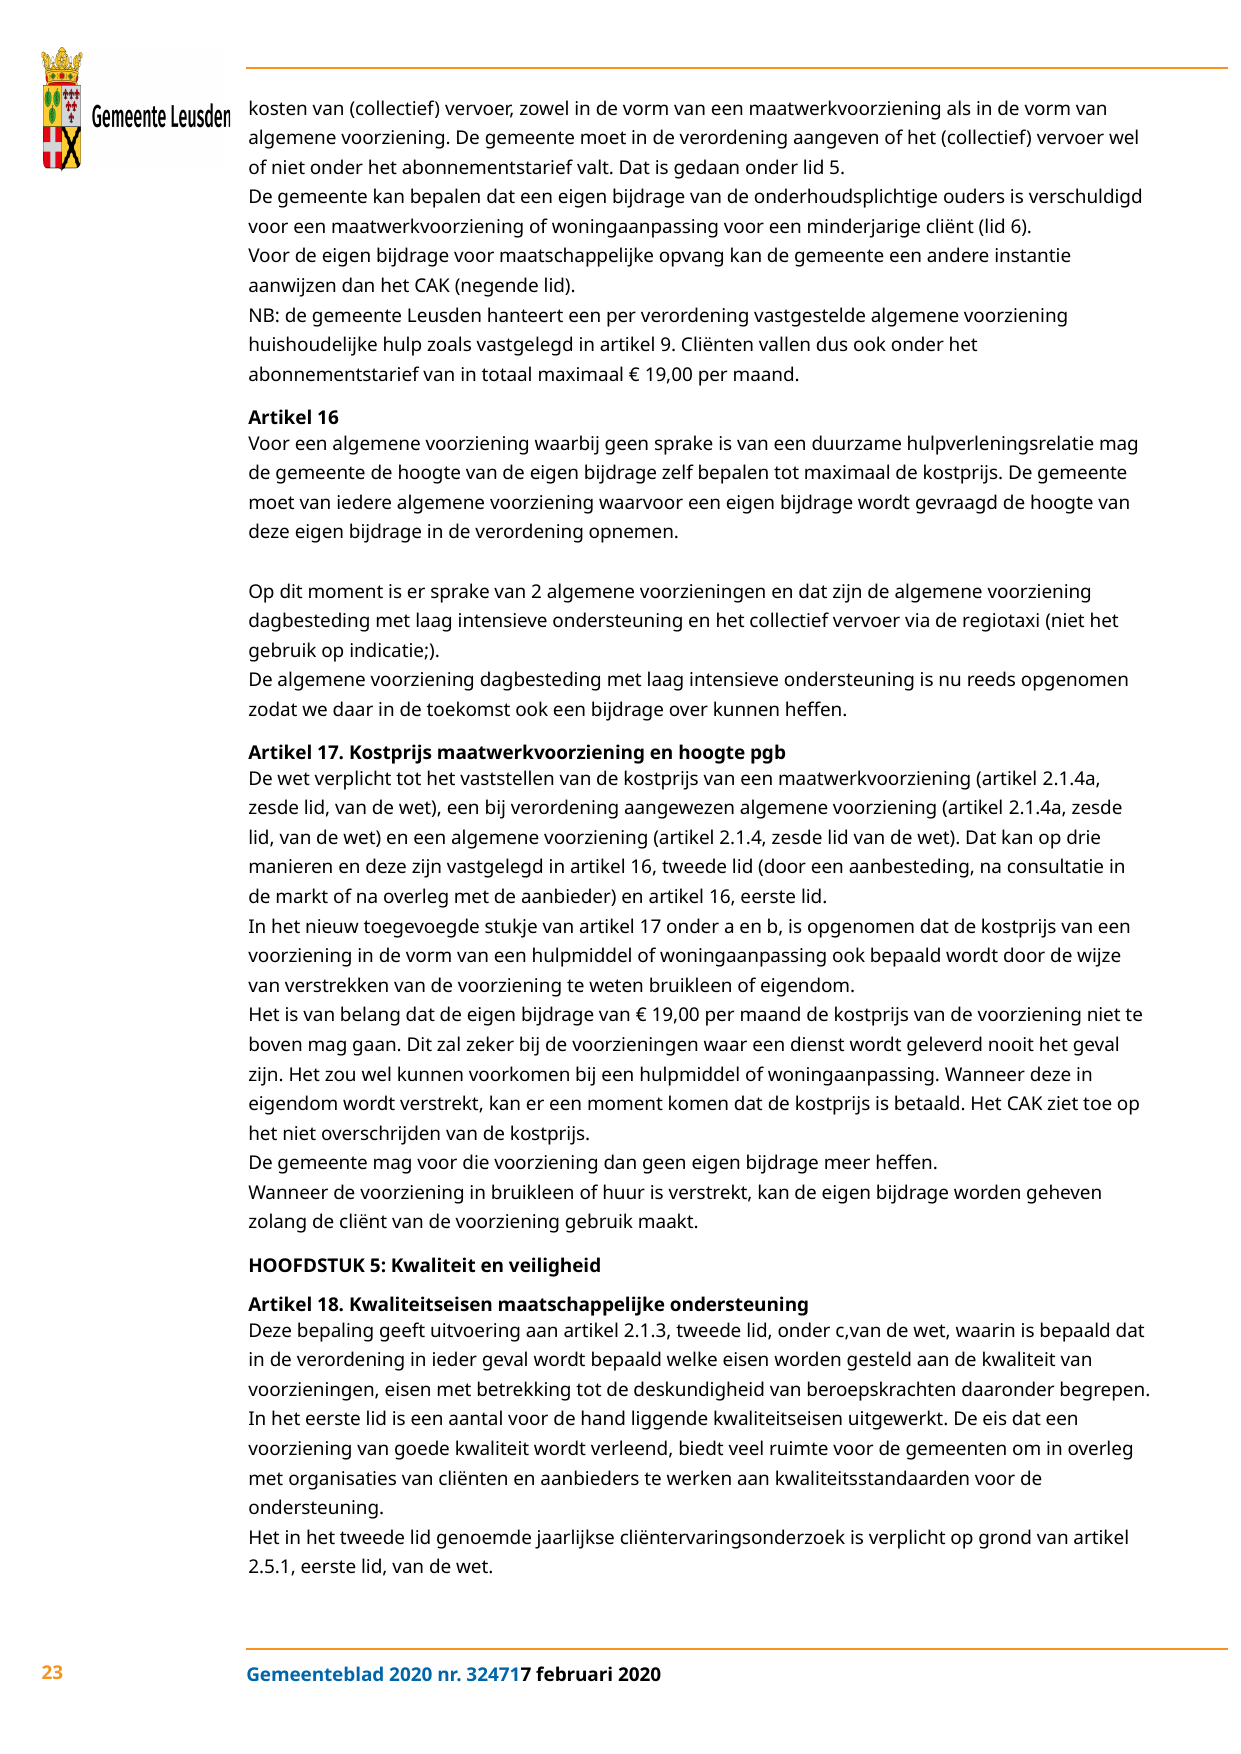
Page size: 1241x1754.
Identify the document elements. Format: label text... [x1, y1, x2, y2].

text De algemene voorziening dagbesteding met laag intensieve ondersteuning is nu reeds opgenomen zodat we daar in de toekomst ook een bijdrage over kunnen heffen. [248, 667, 1152, 722]
text In het nieuw toegevoegde stukje van artikel 17 onder a en b, is opgenomen dat de kostprijs van een voorziening in de vorm van een hulpmiddel of woningaanpassing ook bepaald wordt door de wijze van verstrekken van de voorziening te weten bruikleen of eigendom. [248, 913, 1152, 998]
text Op dit moment is er sprake van 2 algemene voorzieningen en dat zijn de algemene voorziening dagbesteding met laag intensieve ondersteuning en het collectief vervoer via de regiotaxi (niet het gebruik op indicatie;). [248, 578, 1152, 663]
text Deze bepaling geeft uitvoering aan artikel 2.1.3, tweede lid, onder c,van de wet, waarin is bepaald dat in de verordening in ieder geval wordt bepaald welke eisen worden gesteld aan de kwaliteit van voorzieningen, eisen met betrekking tot de deskundigheid van beroepskrachten daaronder begrepen. [248, 1317, 1152, 1402]
text Het in het tweede lid genoemde jaarlijkse cliëntervaringsonderzoek is verplicht op grond van artikel 2.5.1, eerste lid, van de wet. [248, 1524, 1152, 1579]
text Het is van belang dat de eigen bijdrage van € 19,00 per maand de kostprijs van de voorziening niet te boven mag gaan. Dit zal zeker bij de voorzieningen waar een dienst wordt geleverd nooit het geval zijn. Het zou wel kunnen voorkomen bij een hulpmiddel of woningaanpassing. Wanneer deze in eigendom wordt verstrekt, kan er een moment komen dat de kostprijs is betaald. Het CAK ziet toe op het niet overschrijden van de kostprijs. [248, 1002, 1152, 1146]
text kosten van (collectief) vervoer, zowel in de vorm van een maatwerkvoorziening als in de vorm van algemene voorziening. De gemeente moet in de verordening aangeven of het (collectief) vervoer wel of niet onder het abonnementstarief valt. Dat is gedaan onder lid 5. [248, 95, 1152, 180]
text Artikel 16 [248, 404, 1152, 430]
text In het eerste lid is een aantal voor de hand liggende kwaliteitseisen uitgewerkt. De eis dat een voorziening van goede kwaliteit wordt verleend, biedt veel ruimte voor de gemeenten om in overleg met organisaties van cliënten en aanbieders te werken aan kwaliteitsstandaarden voor de ondersteuning. [248, 1406, 1152, 1520]
text Artikel 18. Kwaliteitseisen maatschappelijke ondersteuning [248, 1291, 1152, 1317]
text NB: de gemeente Leusden hanteert een per verordening vastgestelde algemene voorziening huishoudelijke hulp zoals vastgelegd in artikel 9. Cliënten vallen dus ook onder het abonnementstarief van in totaal maximaal € 19,00 per maand. [248, 302, 1152, 387]
picture [41, 47, 231, 172]
text De gemeente mag voor die voorziening dan geen eigen bijdrage meer heffen. [248, 1149, 1152, 1175]
text De gemeente kan bepalen dat een eigen bijdrage van de onderhoudsplichtige ouders is verschuldigd voor een maatwerkvoorziening of woningaanpassing voor een minderjarige cliënt (lid 6). [248, 183, 1152, 239]
text HOOFDSTUK 5: Kwaliteit en veiligheid [248, 1252, 1152, 1278]
text De wet verplicht tot het vaststellen van de kostprijs van een maatwerkvoorziening (artikel 2.1.4a, zesde lid, van de wet), een bij verordening aangewezen algemene voorziening (artikel 2.1.4a, zesde lid, van de wet) en een algemene voorziening (artikel 2.1.4, zesde lid van de wet). Dat kan op drie manieren en deze zijn vastgelegd in artikel 16, tweede lid (door een aanbesteding, na consultatie in de markt of na overleg met de aanbieder) en artikel 16, eerste lid. [248, 765, 1152, 909]
text Artikel 17. Kostprijs maatwerkvoorziening en hoogte pgb [248, 739, 1152, 765]
text Voor een algemene voorziening waarbij geen sprake is van een duurzame hulpverleningsrelatie mag de gemeente de hoogte van de eigen bijdrage zelf bepalen tot maximaal de kostprijs. De gemeente moet van iedere algemene voorziening waarvoor een eigen bijdrage wordt gevraagd de hoogte van deze eigen bijdrage in de verordening opnemen. [248, 430, 1152, 544]
text Voor de eigen bijdrage voor maatschappelijke opvang kan de gemeente een andere instantie aanwijzen dan het CAK (negende lid). [248, 243, 1152, 298]
text Wanneer de voorziening in bruikleen of huur is verstrekt, kan de eigen bijdrage worden geheven zolang de cliënt van de voorziening gebruik maakt. [248, 1179, 1152, 1234]
